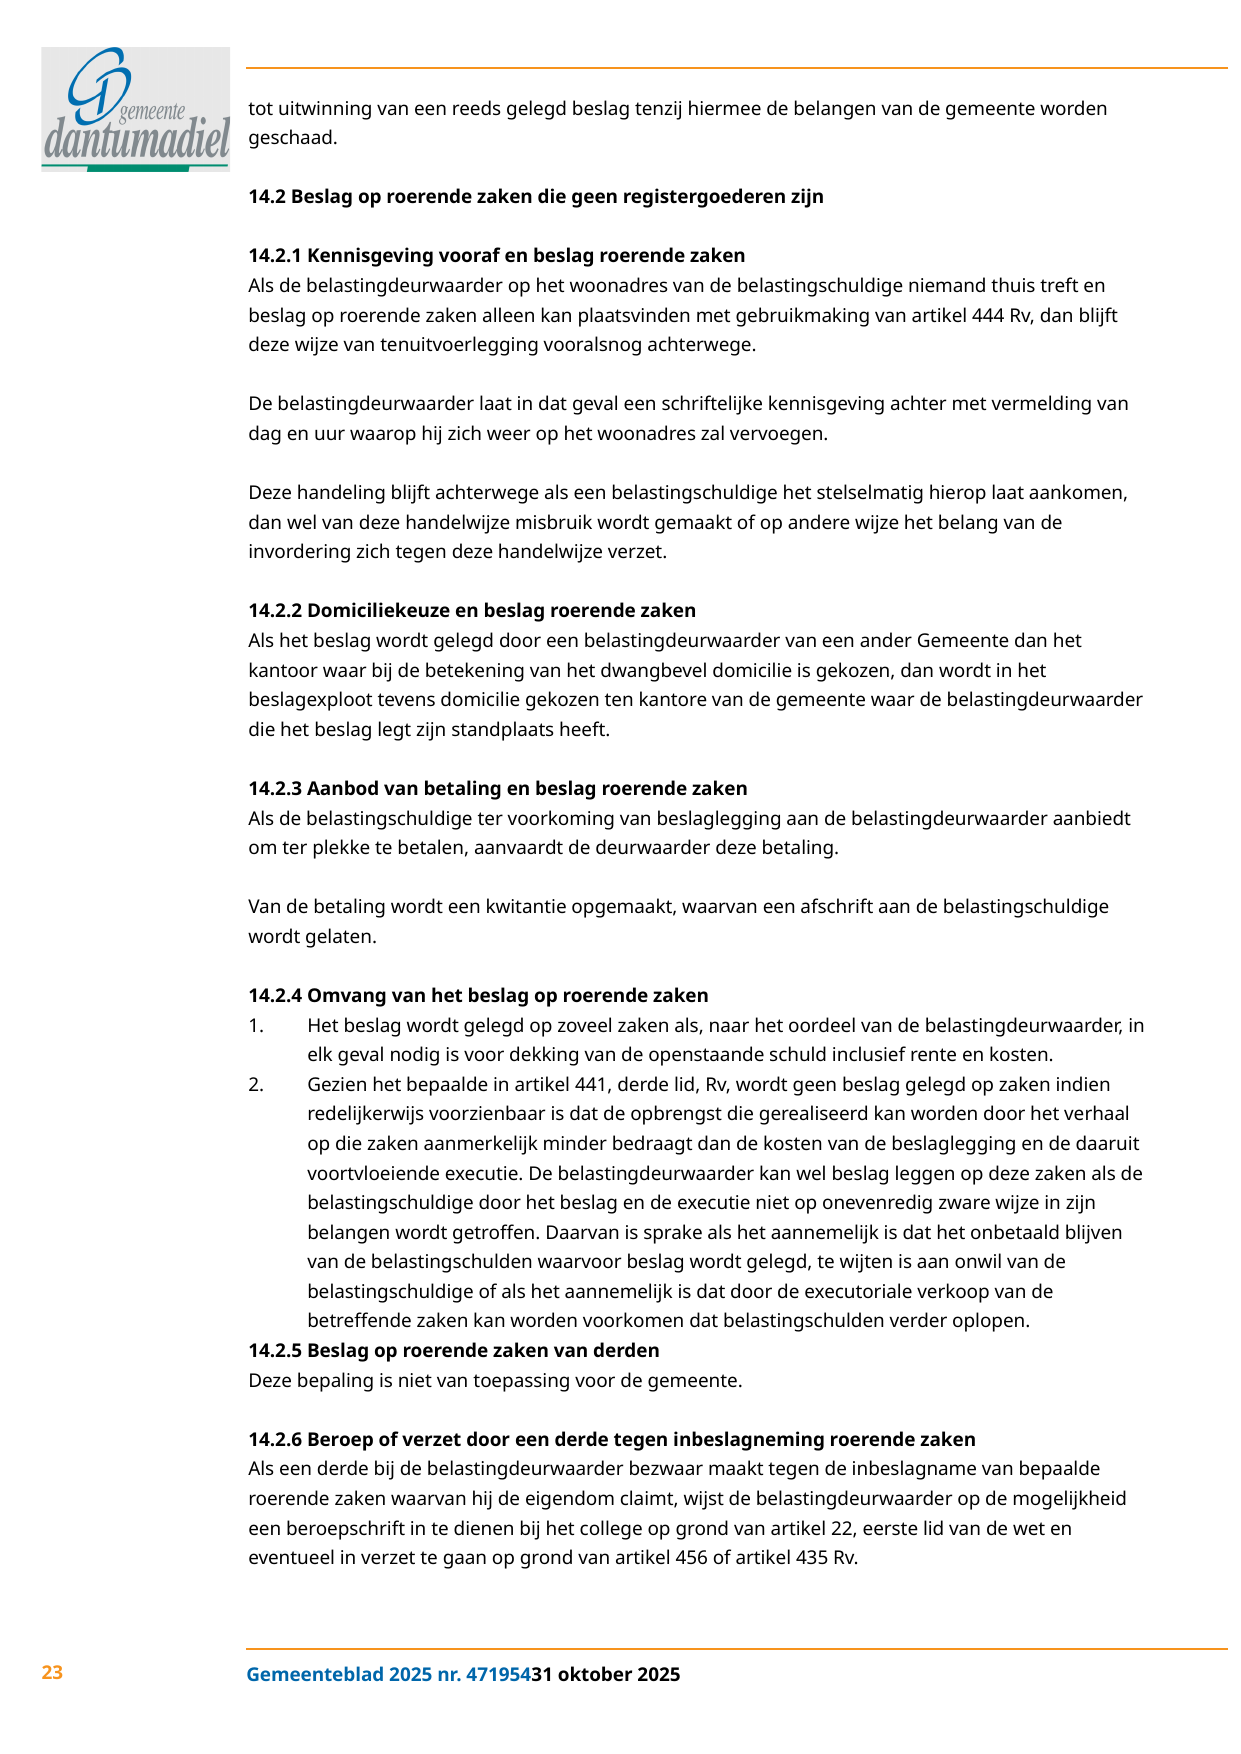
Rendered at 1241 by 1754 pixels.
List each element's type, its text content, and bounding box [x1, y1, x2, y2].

text Van de betaling wordt een kwitantie opgemaakt, waarvan een afschrift aan de belastingschuldige wordt gelaten. [248, 893, 1152, 949]
text tot uitwinning van een reeds gelegd beslag tenzij hiermee de belangen van de gemeente worden geschaad. [248, 95, 1152, 150]
text 14.2.6 Beroep of verzet door een derde tegen inbeslagneming roerende zaken [248, 1426, 1152, 1452]
text Als een derde bij de belastingdeurwaarder bezwaar maakt tegen de inbeslagname van bepaalde roerende zaken waarvan hij de eigendom claimt, wijst de belastingdeurwaarder op de mogelijkheid een beroepschrift in te dienen bij het college op grond van artikel 22, eerste lid van de wet en eventueel in verzet te gaan op grond van artikel 456 of artikel 435 Rv. [248, 1456, 1152, 1570]
text Als de belastingschuldige ter voorkoming van beslaglegging aan de belastingdeurwaarder aanbiedt om ter plekke te betalen, aanvaardt de deurwaarder deze betaling. [248, 805, 1152, 860]
picture [41, 47, 231, 172]
text 14.2.4 Omvang van het beslag op roerende zaken [248, 982, 1152, 1008]
text 14.2.1 Kennisgeving vooraf en beslag roerende zaken [248, 243, 1152, 268]
text Als de belastingdeurwaarder op het woonadres van de belastingschuldige niemand thuis treft en beslag op roerende zaken alleen kan plaatsvinden met gebruikmaking van artikel 444 Rv, dan blijft deze wijze van tenuitvoerlegging vooralsnog achterwege. [248, 272, 1152, 357]
text Als het beslag wordt gelegd door een belastingdeurwaarder van een ander Gemeente dan het kantoor waar bij de betekening van het dwangbevel domicilie is gekozen, dan wordt in het beslagexploot tevens domicilie gekozen ten kantore van de gemeente waar de belastingdeurwaarder die het beslag legt zijn standplaats heeft. [248, 627, 1152, 742]
text 14.2.2 Domiciliekeuze en beslag roerende zaken [248, 598, 1152, 623]
text Deze handeling blijft achterwege als een belastingschuldige het stelselmatig hierop laat aankomen, dan wel van deze handelwijze misbruik wordt gemaakt of op andere wijze het belang van de invordering zich tegen deze handelwijze verzet. [248, 479, 1152, 564]
text 14.2 Beslag op roerende zaken die geen registergoederen zijn [248, 183, 1152, 209]
text Deze bepaling is niet van toepassing voor de gemeente. [248, 1367, 1152, 1393]
list Het beslag wordt gelegd op zoveel zaken als, naar het oordeel van de belastingdeurwaarder, in elk geval nodig is voor dekking van de openstaande schuld inclusief rente en kosten. [248, 1012, 1152, 1067]
text 14.2.5 Beslag op roerende zaken van derden [248, 1337, 1152, 1363]
text 14.2.3 Aanbod van betaling en beslag roerende zaken [248, 775, 1152, 801]
list Gezien het bepaalde in artikel 441, derde lid, Rv, wordt geen beslag gelegd op zaken indien redelijkerwijs voorzienbaar is dat de opbrengst die gerealiseerd kan worden door het verhaal op die zaken aanmerkelijk minder bedraagt dan de kosten van de beslaglegging en de daaruit voortvloeiende executie. De belastingdeurwaarder kan wel beslag leggen op deze zaken als de belastingschuldige door het beslag en de executie niet op onevenredig zware wijze in zijn belangen wordt getroffen. Daarvan is sprake als het aannemelijk is dat het onbetaald blijven van de belastingschulden waarvoor beslag wordt gelegd, te wijten is aan onwil van de belastingschuldige of als het aannemelijk is dat door de executoriale verkoop van de betreffende zaken kan worden voorkomen dat belastingschulden verder oplopen. [248, 1071, 1152, 1333]
text De belastingdeurwaarder laat in dat geval een schriftelijke kennisgeving achter met vermelding van dag en uur waarop hij zich weer op het woonadres zal vervoegen. [248, 391, 1152, 446]
